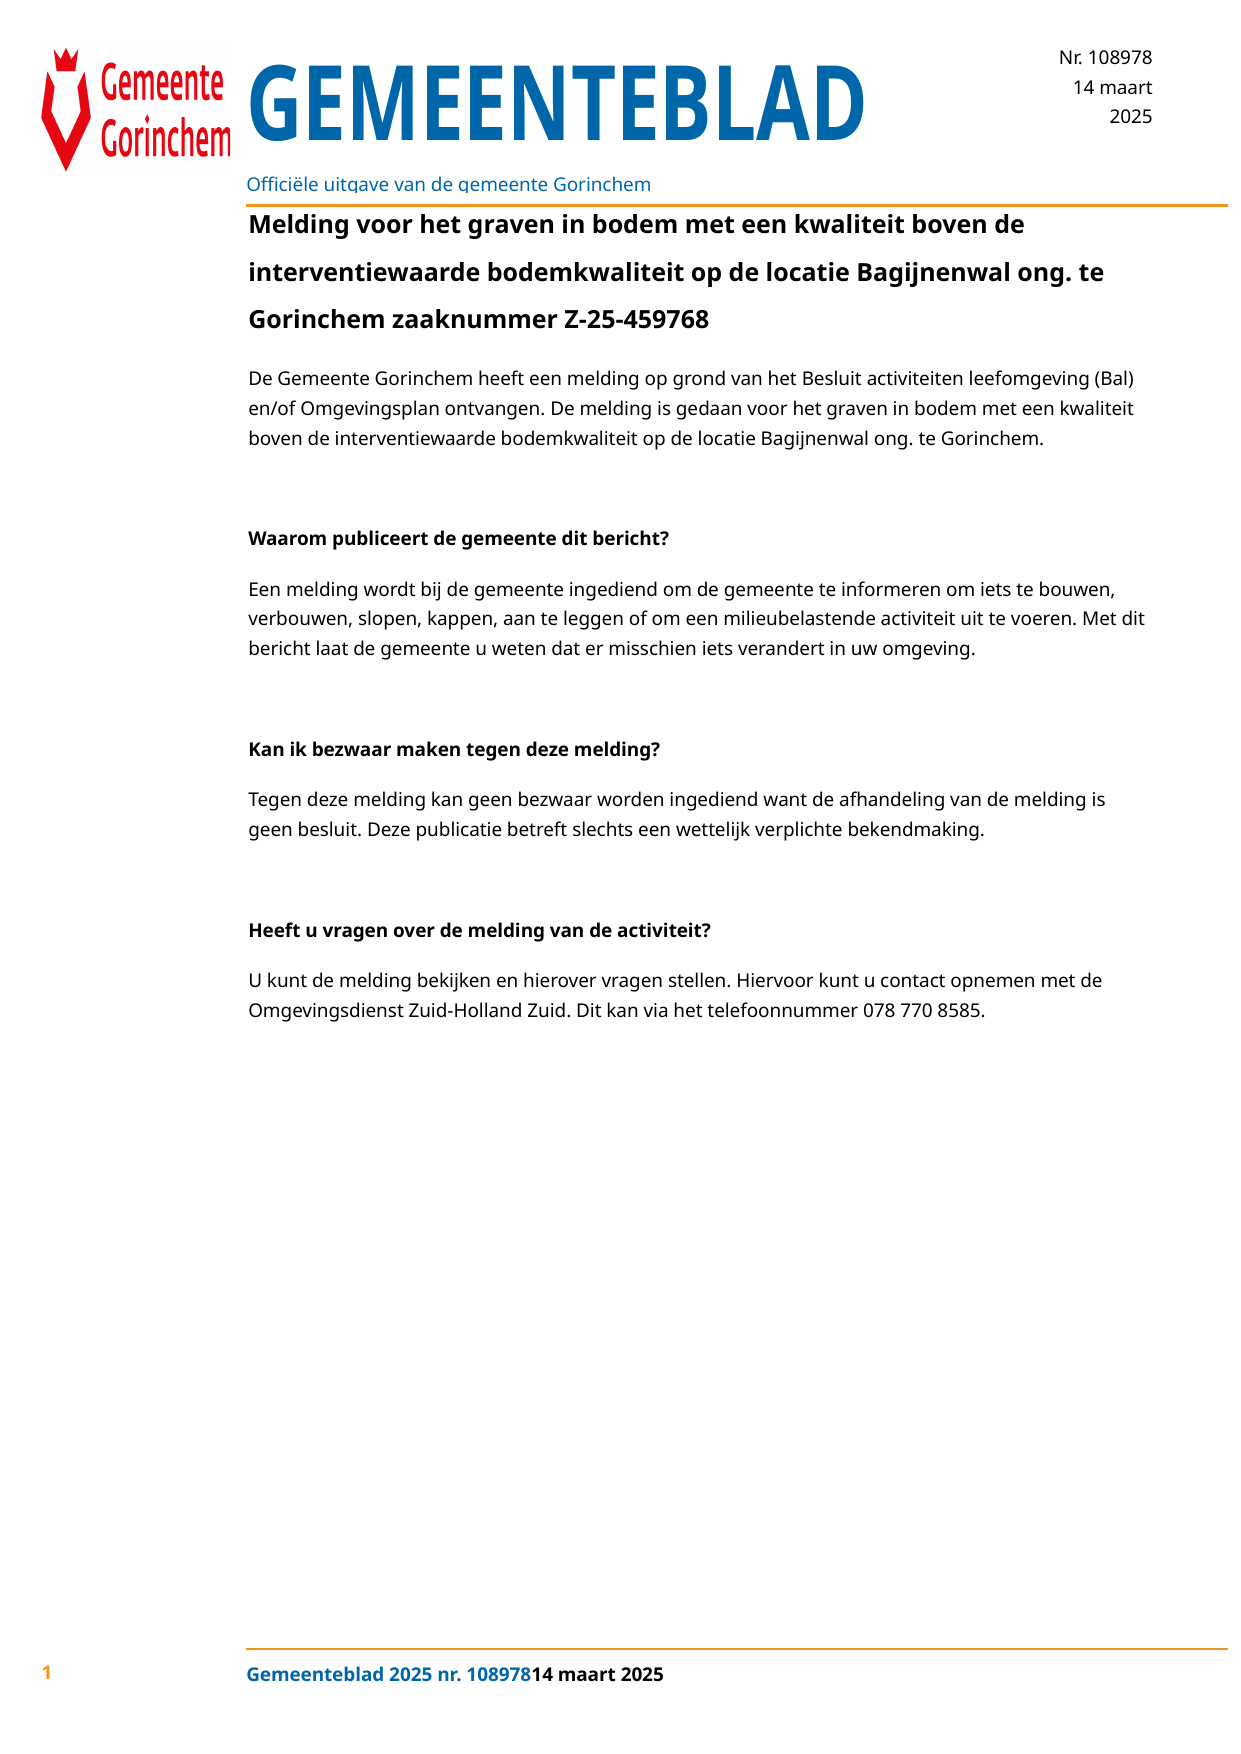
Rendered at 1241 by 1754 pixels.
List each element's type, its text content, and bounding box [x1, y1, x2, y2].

text Waarom publiceert de gemeente dit bericht? [248, 526, 1152, 551]
text Tegen deze melding kan geen bezwaar worden ingediend want de afhandeling van de melding is geen besluit. Deze publicatie betreft slechts een wettelijk verplichte bekendmaking. [248, 786, 1152, 842]
text Een melding wordt bij de gemeente ingediend om de gemeente te informeren om iets te bouwen, verbouwen, slopen, kappen, aan te leggen of om een milieubelastende activiteit uit te voeren. Met dit bericht laat de gemeente u weten dat er misschien iets verandert in uw omgeving. [248, 576, 1152, 661]
picture [41, 47, 231, 172]
text U kunt de melding bekijken en hierover vragen stellen. Hiervoor kunt u contact opnemen met de Omgevingsdienst Zuid-Holland Zuid. Dit kan via het telefoonnummer 078 770 8585. [248, 967, 1152, 1022]
text Kan ik bezwaar maken tegen deze melding? [248, 736, 1152, 762]
text De Gemeente Gorinchem heeft een melding op grond van het Besluit activiteiten leefomgeving (Bal) en/of Omgevingsplan ontvangen. De melding is gedaan voor het graven in bodem met een kwaliteit boven de interventiewaarde bodemkwaliteit op de locatie Bagijnenwal ong. te Gorinchem. [248, 366, 1152, 450]
text Heeft u vragen over de melding van de activiteit? [248, 917, 1152, 942]
text Melding voor het graven in bodem met een kwaliteit boven de interventiewaarde bodemkwaliteit op de locatie Bagijnenwal ong. te Gorinchem zaaknummer Z-25-459768 [248, 207, 1152, 336]
